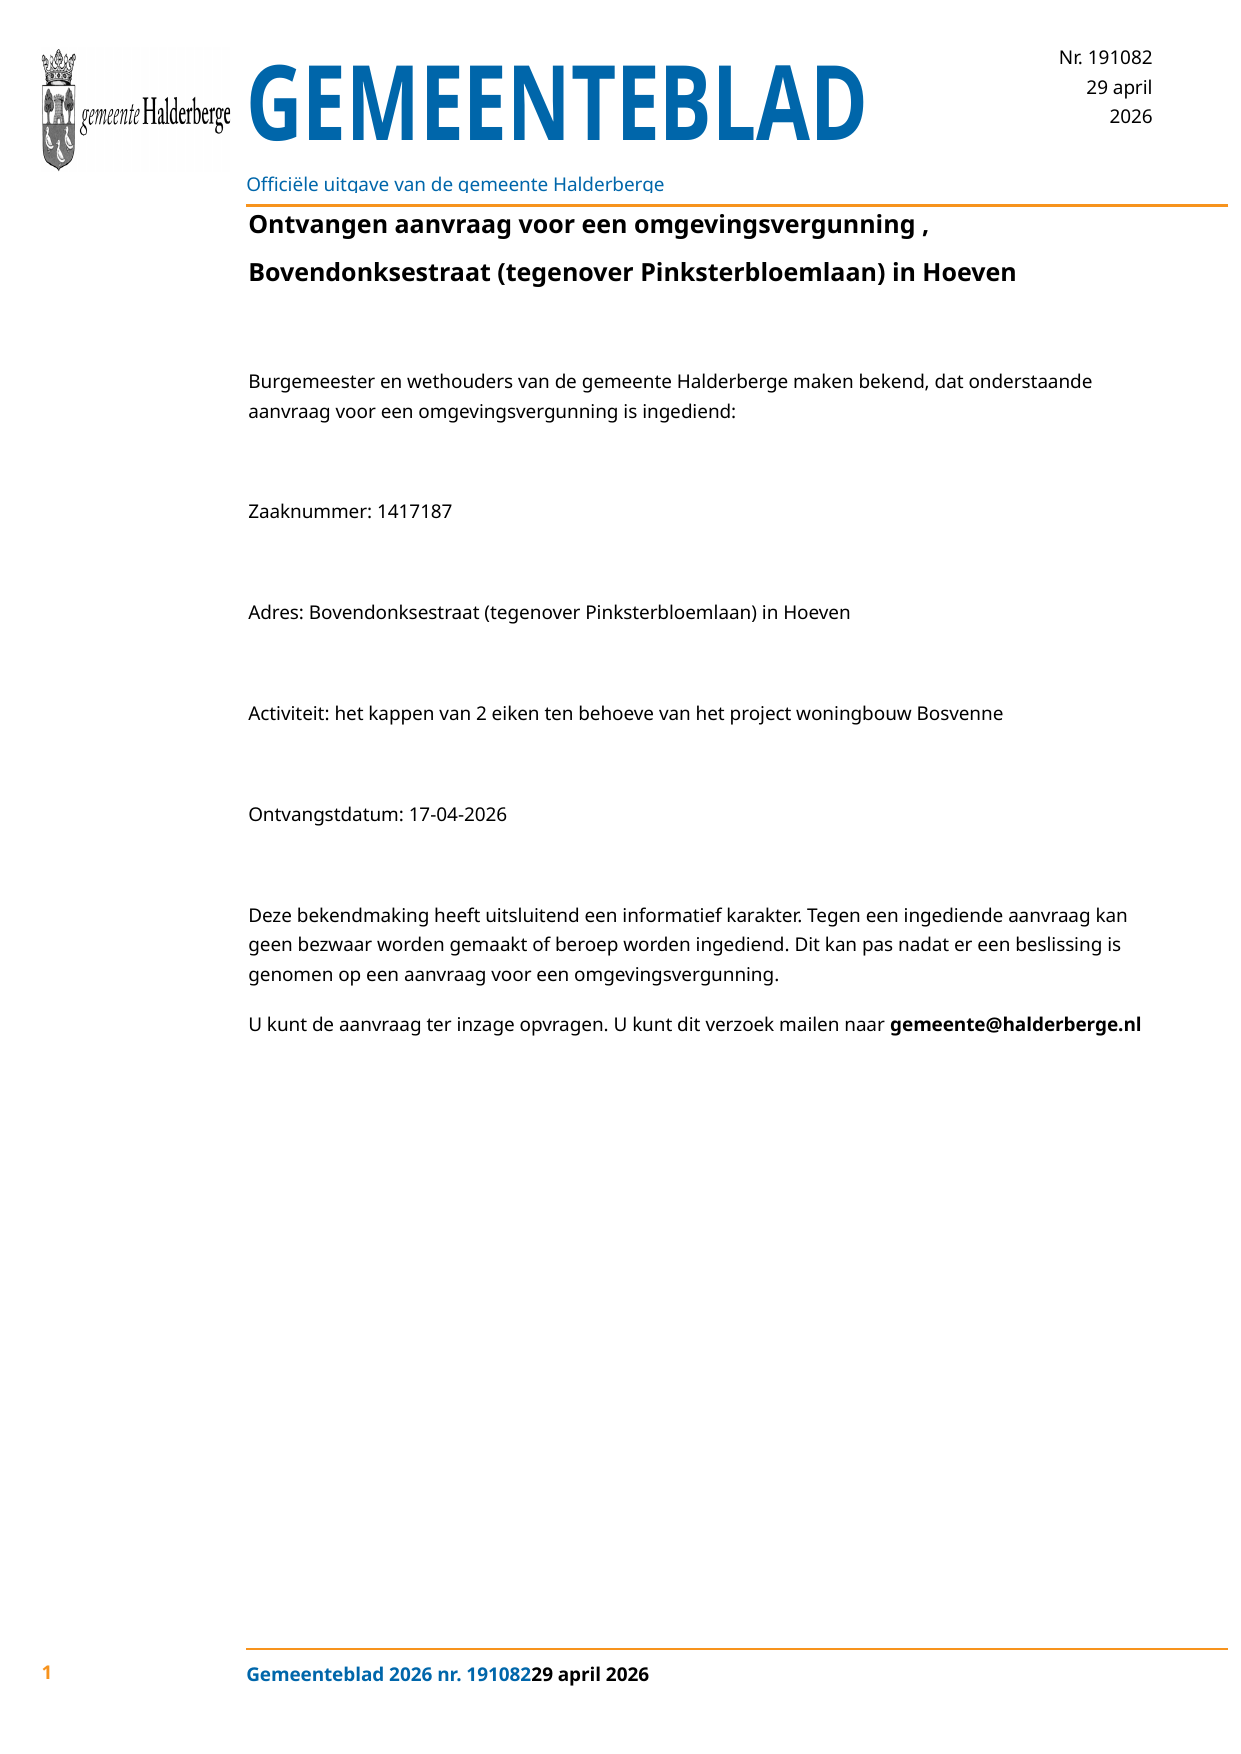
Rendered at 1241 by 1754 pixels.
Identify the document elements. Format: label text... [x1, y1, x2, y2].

text Zaaknummer: 1417187 [248, 499, 1152, 524]
picture [41, 47, 231, 172]
text Adres: Bovendonksestraat (tegenover Pinksterbloemlaan) in Hoeven [248, 599, 1152, 625]
text Ontvangstdatum: 17-04-2026 [248, 801, 1152, 827]
text Burgemeester en wethouders van de gemeente Halderberge maken bekend, dat onderstaande aanvraag voor een omgevingsvergunning is ingediend: [248, 368, 1152, 424]
text Deze bekendmaking heeft uitsluitend een informatief karakter. Tegen een ingediende aanvraag kan geen bezwaar worden gemaakt of beroep worden ingediend. Dit kan pas nadat er een beslissing is genomen op een aanvraag voor een omgevingsvergunning. [248, 902, 1152, 987]
text Ontvangen aanvraag voor een omgevingsvergunning , Bovendonksestraat (tegenover Pinksterbloemlaan) in Hoeven [248, 207, 1152, 288]
text U kunt de aanvraag ter inzage opvragen. U kunt dit verzoek mailen naar gemeente@halderberge.nl [248, 1012, 1152, 1037]
text Activiteit: het kappen van 2 eiken ten behoeve van het project woningbouw Bosvenne [248, 700, 1152, 726]
